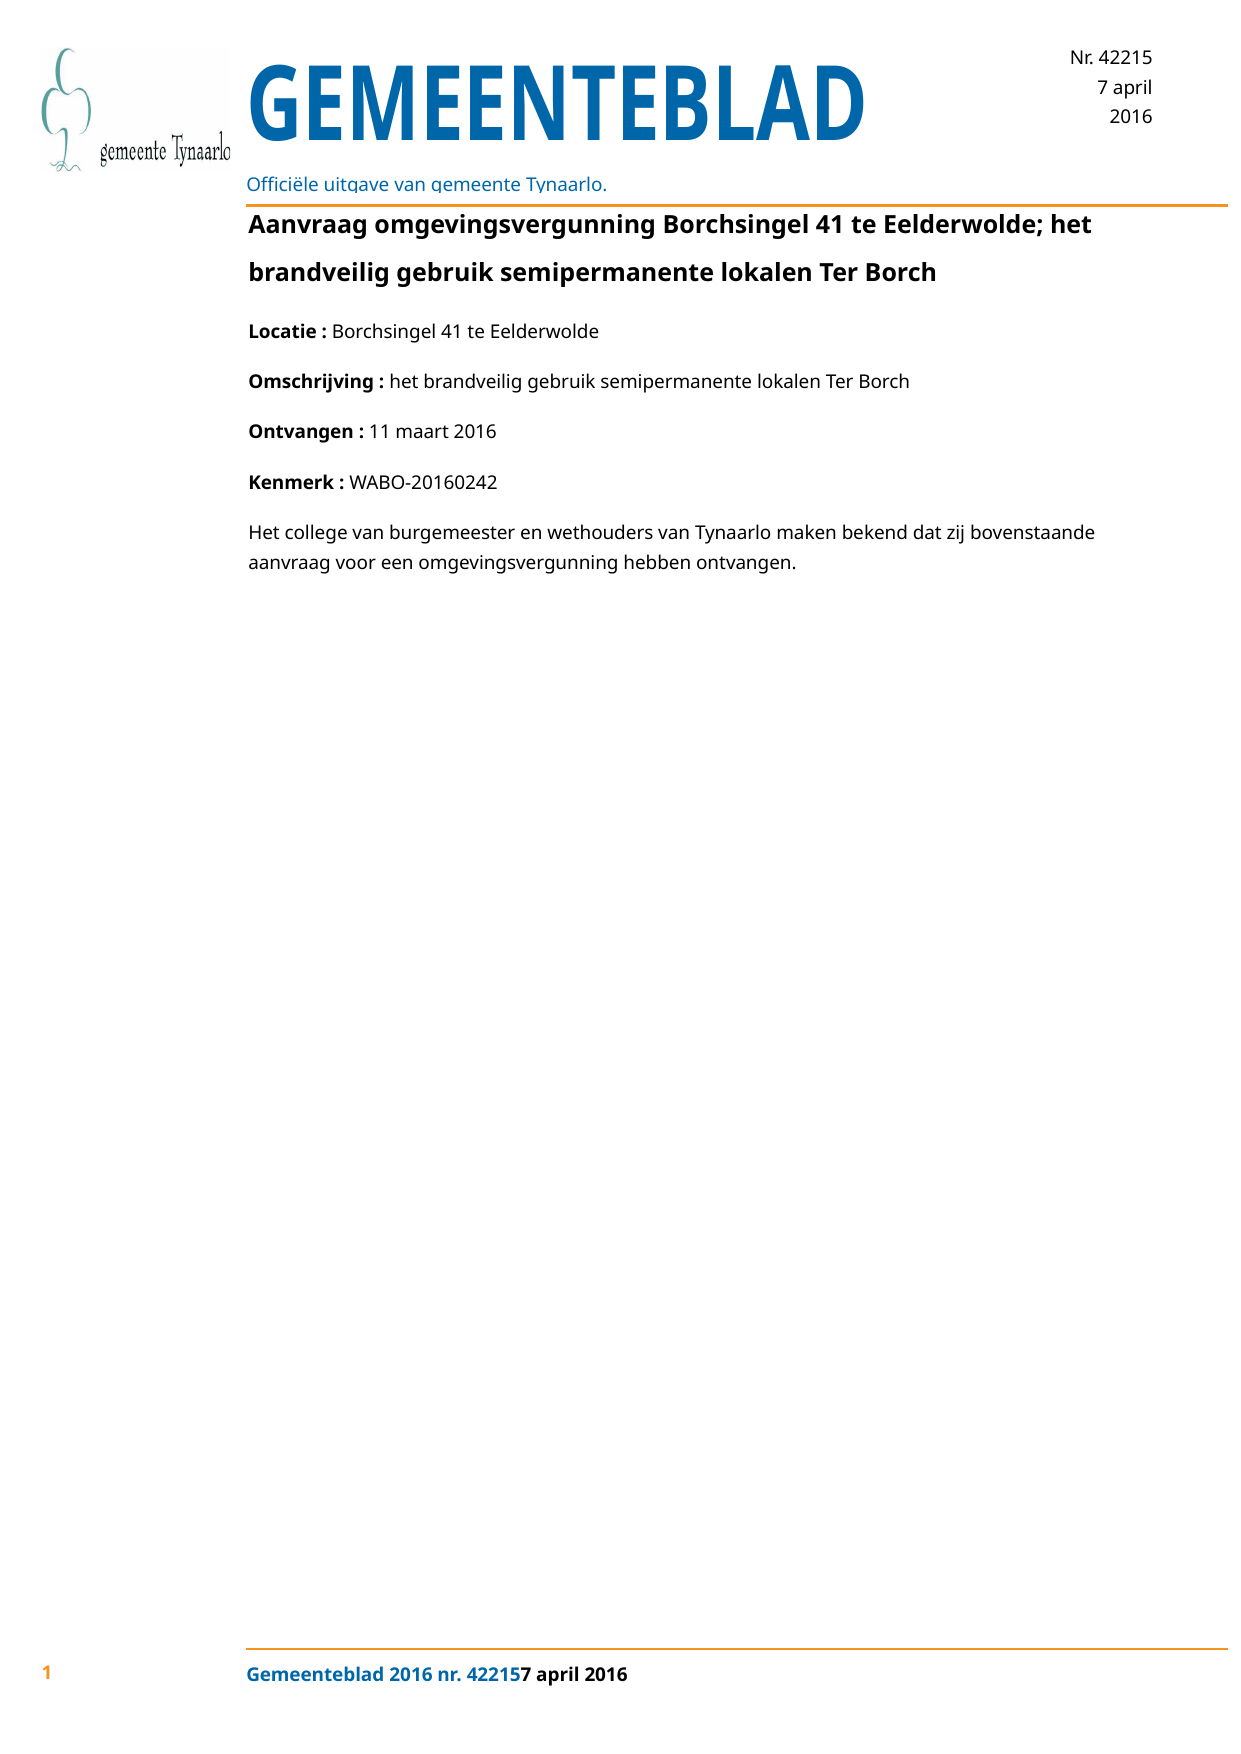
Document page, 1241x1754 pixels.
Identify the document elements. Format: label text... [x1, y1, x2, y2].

text Kenmerk : WABO-20160242 [248, 469, 1152, 495]
text Omschrijving : het brandveilig gebruik semipermanente lokalen Ter Borch [248, 368, 1152, 394]
picture [41, 47, 231, 172]
text Ontvangen : 11 maart 2016 [248, 419, 1152, 444]
text Aanvraag omgevingsvergunning Borchsingel 41 te Eelderwolde; het brandveilig gebruik semipermanente lokalen Ter Borch [248, 207, 1152, 288]
text Het college van burgemeester en wethouders van Tynaarlo maken bekend dat zij bovenstaande aanvraag voor een omgevingsvergunning hebben ontvangen. [248, 519, 1152, 575]
text Locatie : Borchsingel 41 te Eelderwolde [248, 318, 1152, 344]
